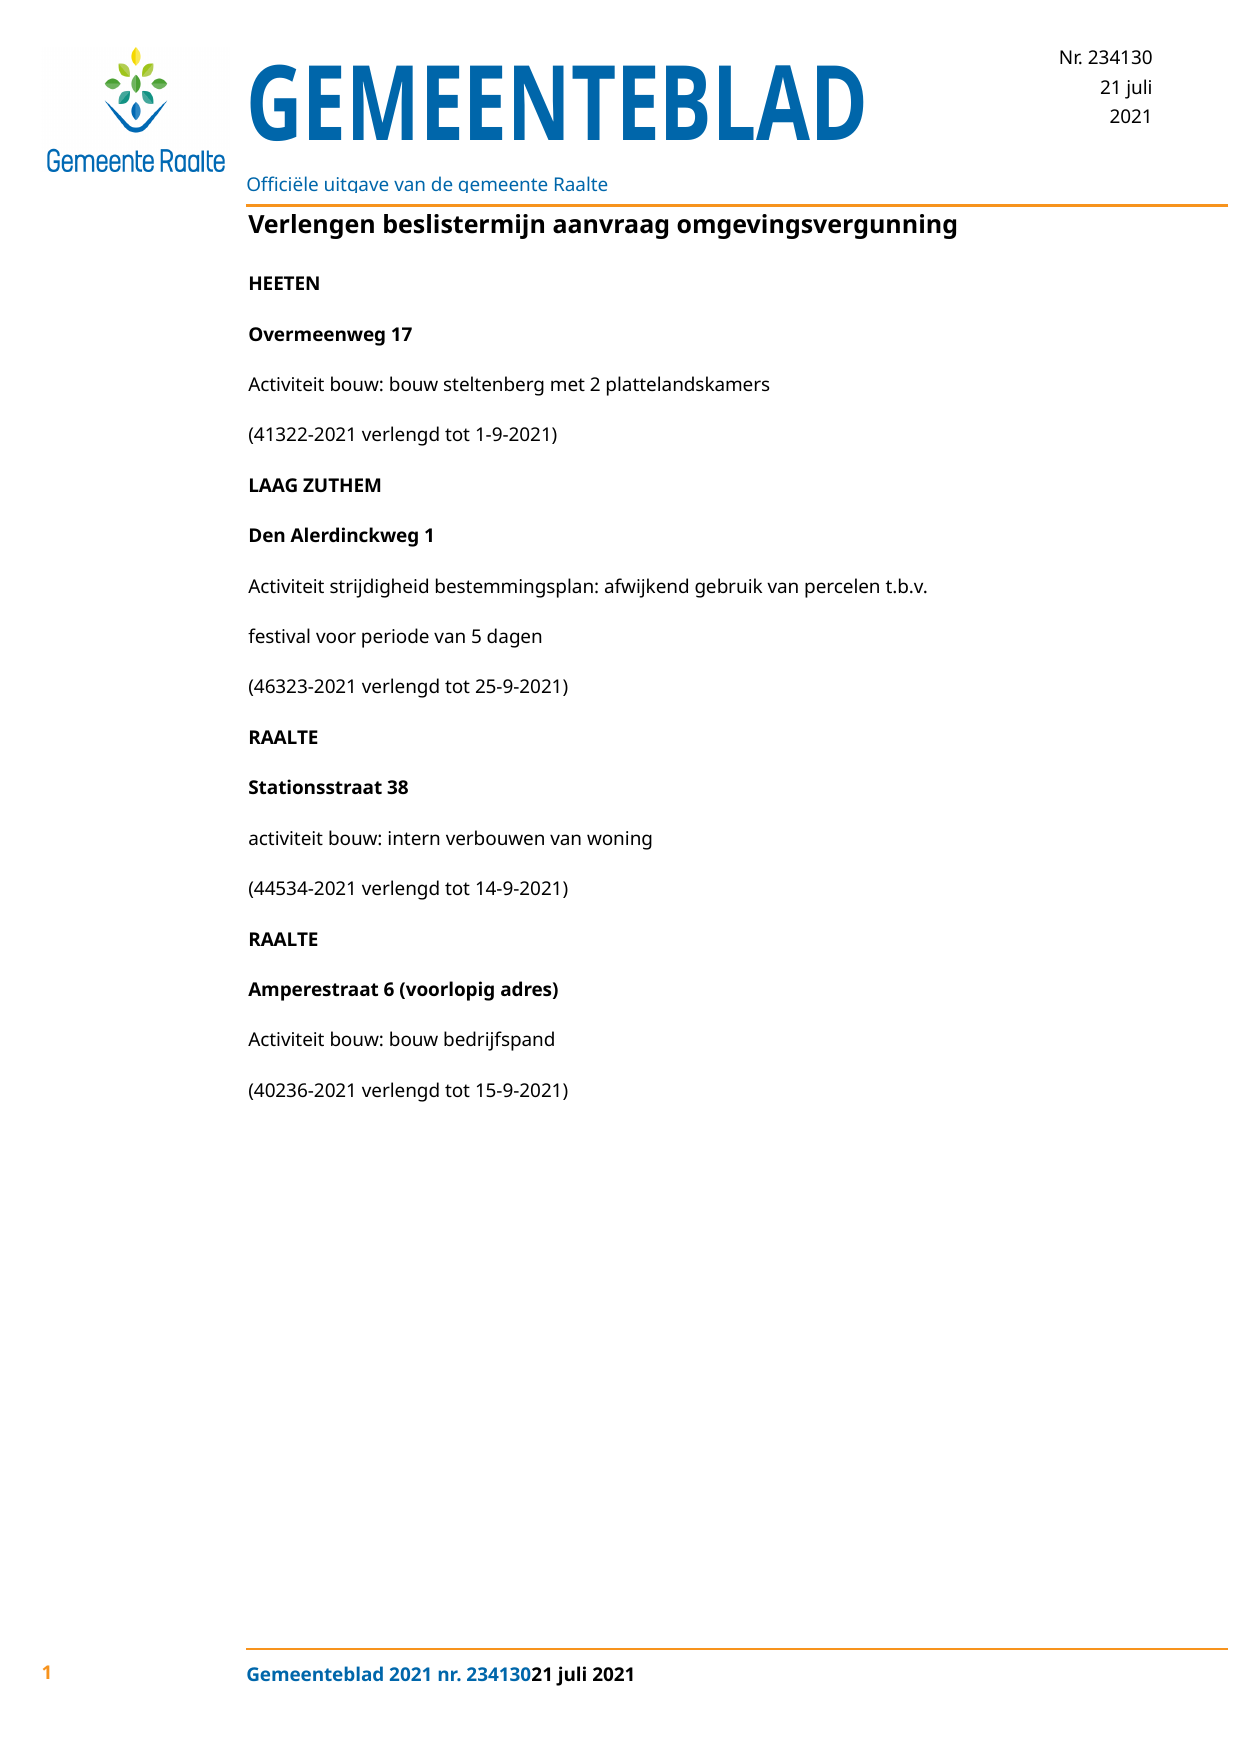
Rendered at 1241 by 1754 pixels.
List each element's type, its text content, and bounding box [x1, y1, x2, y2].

text festival voor periode van 5 dagen [248, 623, 1152, 649]
picture [41, 47, 231, 172]
text (44534-2021 verlengd tot 14-9-2021) [248, 875, 1152, 901]
text Activiteit strijdigheid bestemmingsplan: afwijkend gebruik van percelen t.b.v. [248, 573, 1152, 598]
text LAAG ZUTHEM [248, 472, 1152, 498]
text (41322-2021 verlengd tot 1-9-2021) [248, 422, 1152, 447]
text Activiteit bouw: bouw steltenberg met 2 plattelandskamers [248, 371, 1152, 397]
text (46323-2021 verlengd tot 25-9-2021) [248, 674, 1152, 699]
text activiteit bouw: intern verbouwen van woning [248, 825, 1152, 851]
text HEETEN [248, 270, 1152, 296]
text Overmeenweg 17 [248, 321, 1152, 346]
text Stationsstraat 38 [248, 774, 1152, 800]
text Activiteit bouw: bouw bedrijfspand [248, 1027, 1152, 1052]
text RAALTE [248, 724, 1152, 750]
text Amperestraat 6 (voorlopig adres) [248, 976, 1152, 1002]
text (40236-2021 verlengd tot 15-9-2021) [248, 1077, 1152, 1103]
text Den Alerdinckweg 1 [248, 522, 1152, 548]
text RAALTE [248, 926, 1152, 951]
text Verlengen beslistermijn aanvraag omgevingsvergunning [248, 207, 1152, 241]
